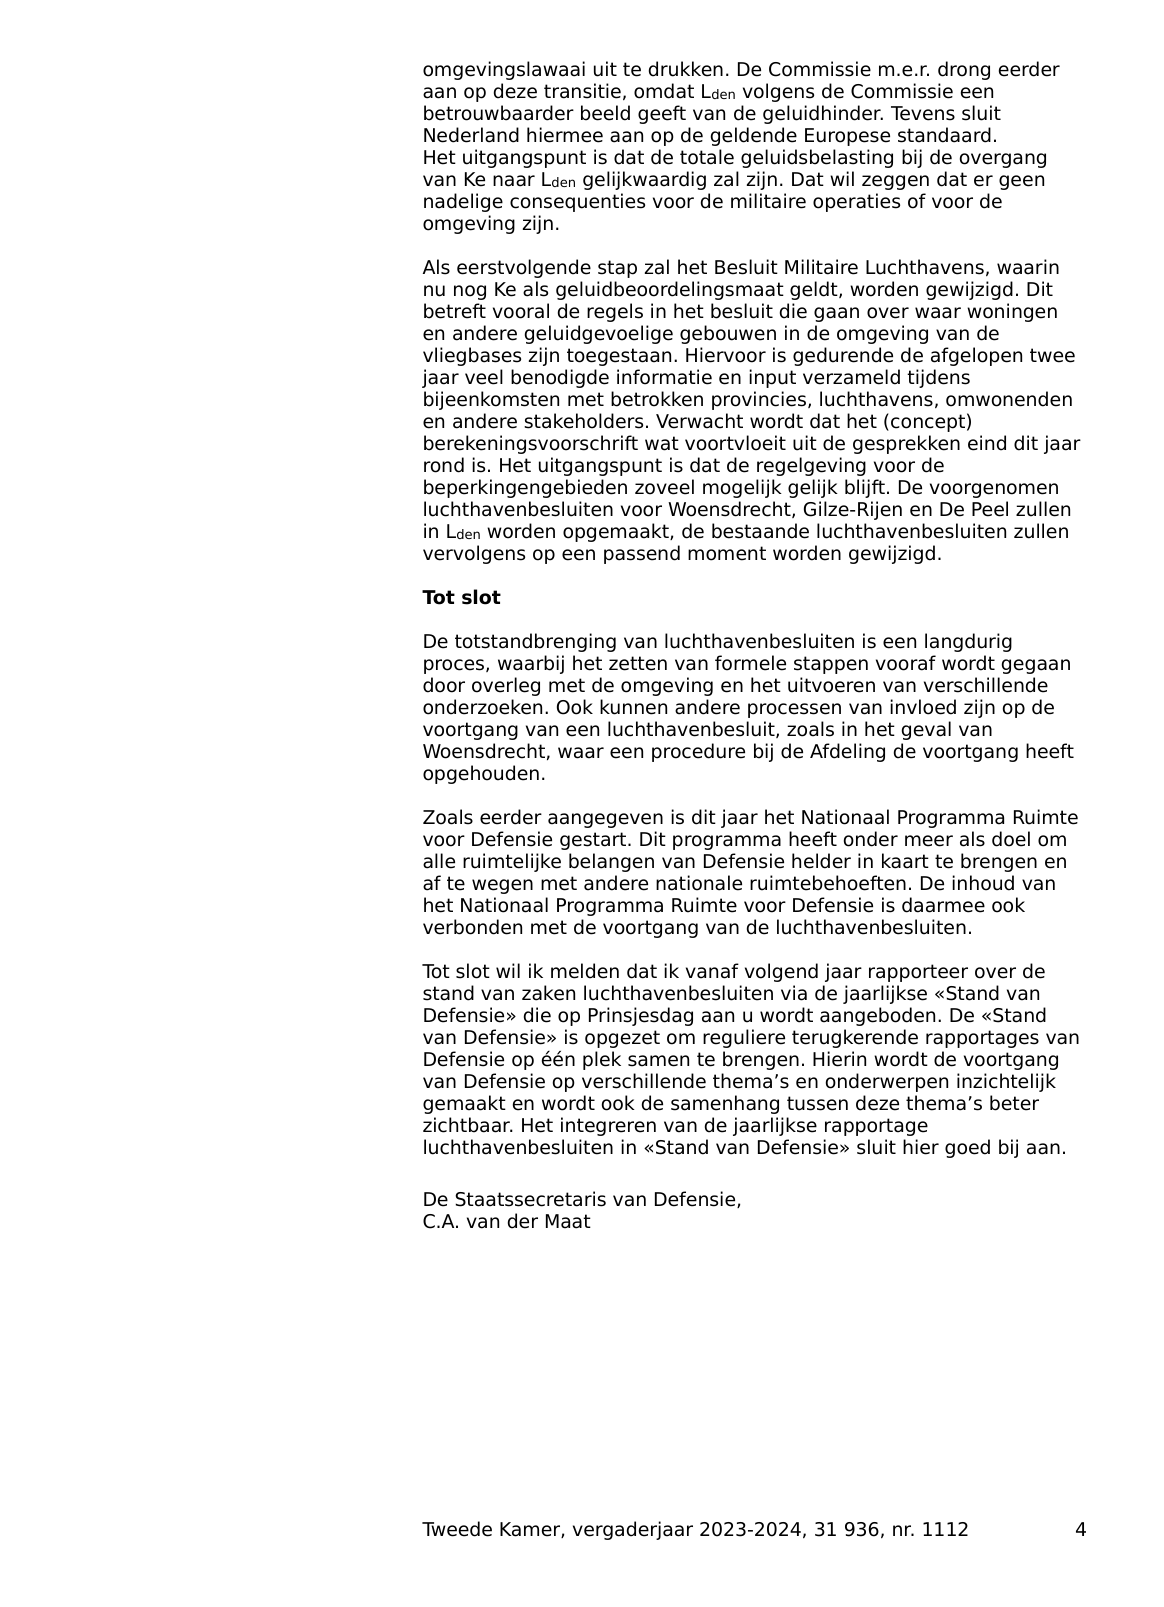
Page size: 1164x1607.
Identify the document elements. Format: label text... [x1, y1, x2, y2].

text Tot slot wil ik melden dat ik vanaf volgend jaar rapporteer over de stand van zaken luchthavenbesluiten via de jaarlijkse «Stand van Defensie» die op Prinsjesdag aan u wordt aangeboden. De «Stand van Defensie» is opgezet om reguliere terugkerende rapportages van Defensie op één plek samen te brengen. Hierin wordt de voortgang van Defensie op verschillende thema’s en onderwerpen inzichtelijk gemaakt en wordt ook de samenhang tussen deze thema’s beter zichtbaar. Het integreren van de jaarlijkse rapportage luchthavenbesluiten in «Stand van Defensie» sluit hier goed bij aan. [422, 961, 1087, 1159]
subtitle Tot slot [422, 587, 1087, 609]
text Het uitgangspunt is dat de totale geluidsbelasting bij de overgang van Ke naar Lden gelijkwaardig zal zijn. Dat wil zeggen dat er geen nadelige consequenties voor de militaire operaties of voor de omgeving zijn. [422, 147, 1087, 235]
text Als eerstvolgende stap zal het Besluit Militaire Luchthavens, waarin nu nog Ke als geluidbeoordelingsmaat geldt, worden gewijzigd. Dit betreft vooral de regels in het besluit die gaan over waar woningen en andere geluidgevoelige gebouwen in de omgeving van de vliegbases zijn toegestaan. Hiervoor is gedurende de afgelopen twee jaar veel benodigde informatie en input verzameld tijdens bijeenkomsten met betrokken provincies, luchthavens, omwonenden en andere stakeholders. Verwacht wordt dat het (concept) berekeningsvoorschrift wat voortvloeit uit de gesprekken eind dit jaar rond is. Het uitgangspunt is dat de regelgeving voor de beperkingengebieden zoveel mogelijk gelijk blijft. De voorgenomen luchthavenbesluiten voor Woensdrecht, Gilze-Rijen en De Peel zullen in Lden worden opgemaakt, de bestaande luchthavenbesluiten zullen vervolgens op een passend moment worden gewijzigd. [422, 257, 1087, 565]
text Zoals eerder aangegeven is dit jaar het Nationaal Programma Ruimte voor Defensie gestart. Dit programma heeft onder meer als doel om alle ruimtelijke belangen van Defensie helder in kaart te brengen en af te wegen met andere nationale ruimtebehoeften. De inhoud van het Nationaal Programma Ruimte voor Defensie is daarmee ook verbonden met de voortgang van de luchthavenbesluiten. [422, 807, 1087, 939]
text De Staatssecretaris van Defensie, C.A. van der Maat [422, 1189, 1087, 1233]
text De totstandbrenging van luchthavenbesluiten is een langdurig proces, waarbij het zetten van formele stappen vooraf wordt gegaan door overleg met de omgeving en het uitvoeren van verschillende onderzoeken. Ook kunnen andere processen van invloed zijn op de voortgang van een luchthavenbesluit, zoals in het geval van Woensdrecht, waar een procedure bij de Afdeling de voortgang heeft opgehouden. [422, 631, 1087, 785]
text omgevingslawaai uit te drukken. De Commissie m.e.r. drong eerder aan op deze transitie, omdat Lden volgens de Commissie een betrouwbaarder beeld geeft van de geluidhinder. Tevens sluit Nederland hiermee aan op de geldende Europese standaard. [422, 59, 1087, 147]
